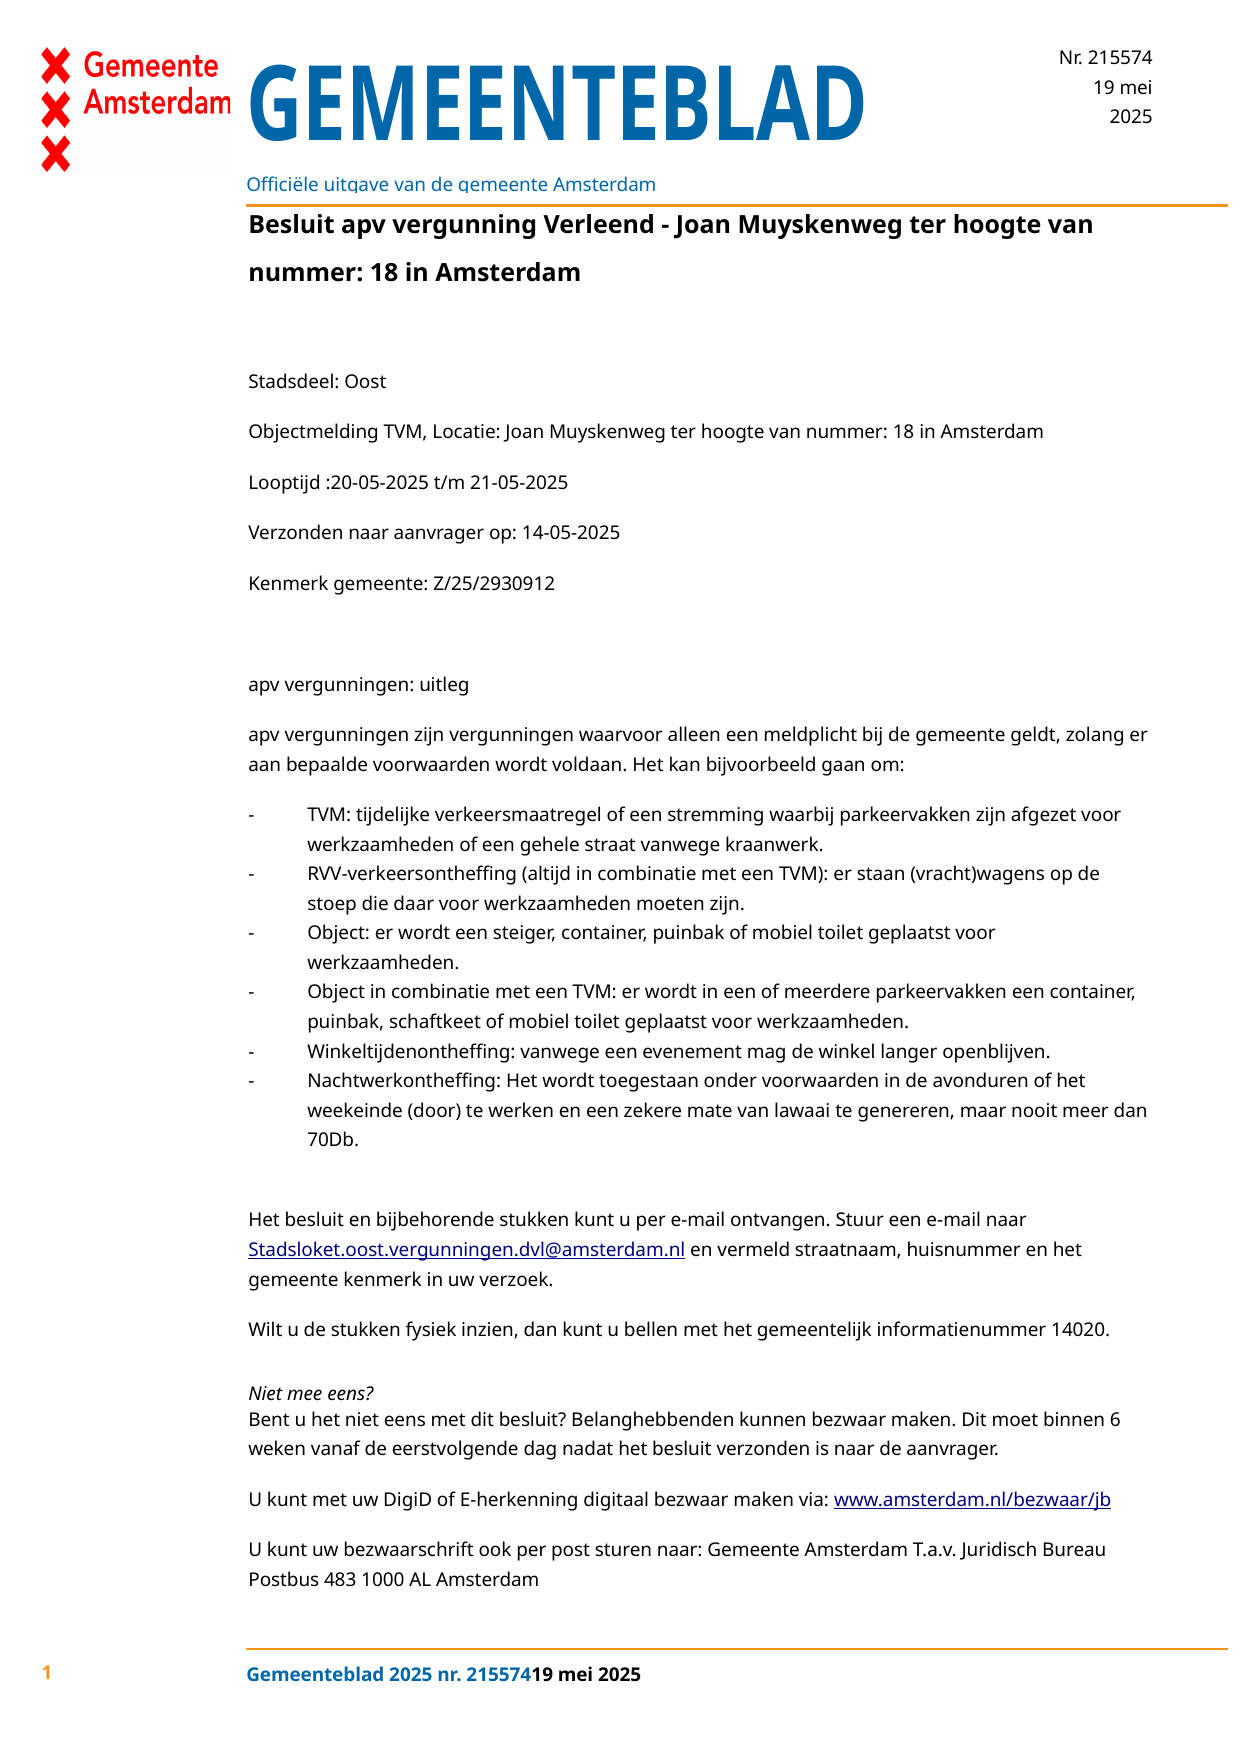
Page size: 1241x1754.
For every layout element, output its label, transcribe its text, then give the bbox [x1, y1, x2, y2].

text Niet mee eens? [248, 1380, 1152, 1406]
text U kunt met uw DigiD of E-herkenning digitaal bezwaar maken via: www.amsterdam.nl/bezwaar/jb [248, 1486, 1152, 1512]
text Stadsdeel: Oost [248, 368, 1152, 394]
text apv vergunningen zijn vergunningen waarvoor alleen een meldplicht bij de gemeente geldt, zolang er aan bepaalde voorwaarden wordt voldaan. Het kan bijvoorbeeld gaan om: [248, 721, 1152, 777]
text Kenmerk gemeente: Z/25/2930912 [248, 570, 1152, 596]
text apv vergunningen: uitleg [248, 671, 1152, 697]
list Nachtwerkontheffing: Het wordt toegestaan onder voorwaarden in de avonduren of het weekeinde (door) te werken en een zekere mate van lawaai te genereren, maar nooit meer dan 70Db. [248, 1067, 1152, 1152]
list Winkeltijdenontheffing: vanwege een evenement mag de winkel langer openblijven. [248, 1038, 1152, 1064]
list RVV-verkeersontheffing (altijd in combinatie met een TVM): er staan (vracht)wagens op de stoep die daar voor werkzaamheden moeten zijn. [248, 860, 1152, 916]
text Verzonden naar aanvrager op: 14-05-2025 [248, 519, 1152, 545]
text U kunt uw bezwaarschrift ook per post sturen naar: Gemeente Amsterdam T.a.v. Juridisch Bureau Postbus 483 1000 AL Amsterdam [248, 1536, 1152, 1592]
text Looptijd :20-05-2025 t/m 21-05-2025 [248, 469, 1152, 495]
text Wilt u de stukken fysiek inzien, dan kunt u bellen met het gemeentelijk informatienummer 14020. [248, 1316, 1152, 1342]
text Objectmelding TVM, Locatie: Joan Muyskenweg ter hoogte van nummer: 18 in Amsterdam [248, 419, 1152, 444]
list TVM: tijdelijke verkeersmaatregel of een stremming waarbij parkeervakken zijn afgezet voor werkzaamheden of een gehele straat vanwege kraanwerk. [248, 801, 1152, 857]
list Object: er wordt een steiger, container, puinbak of mobiel toilet geplaatst voor werkzaamheden. [248, 919, 1152, 975]
list Object in combinatie met een TVM: er wordt in een of meerdere parkeervakken een container, puinbak, schaftkeet of mobiel toilet geplaatst voor werkzaamheden. [248, 979, 1152, 1034]
picture [41, 47, 231, 172]
text Het besluit en bijbehorende stukken kunt u per e-mail ontvangen. Stuur een e-mail naar Stadsloket.oost.vergunningen.dvl@amsterdam.nl en vermeld straatnaam, huisnummer en het gemeente kenmerk in uw verzoek. [248, 1207, 1152, 1292]
text Bent u het niet eens met dit besluit? Belanghebbenden kunnen bezwaar maken. Dit moet binnen 6 weken vanaf de eerstvolgende dag nadat het besluit verzonden is naar de aanvrager. [248, 1406, 1152, 1461]
text Besluit apv vergunning Verleend - Joan Muyskenweg ter hoogte van nummer: 18 in Amsterdam [248, 207, 1152, 288]
